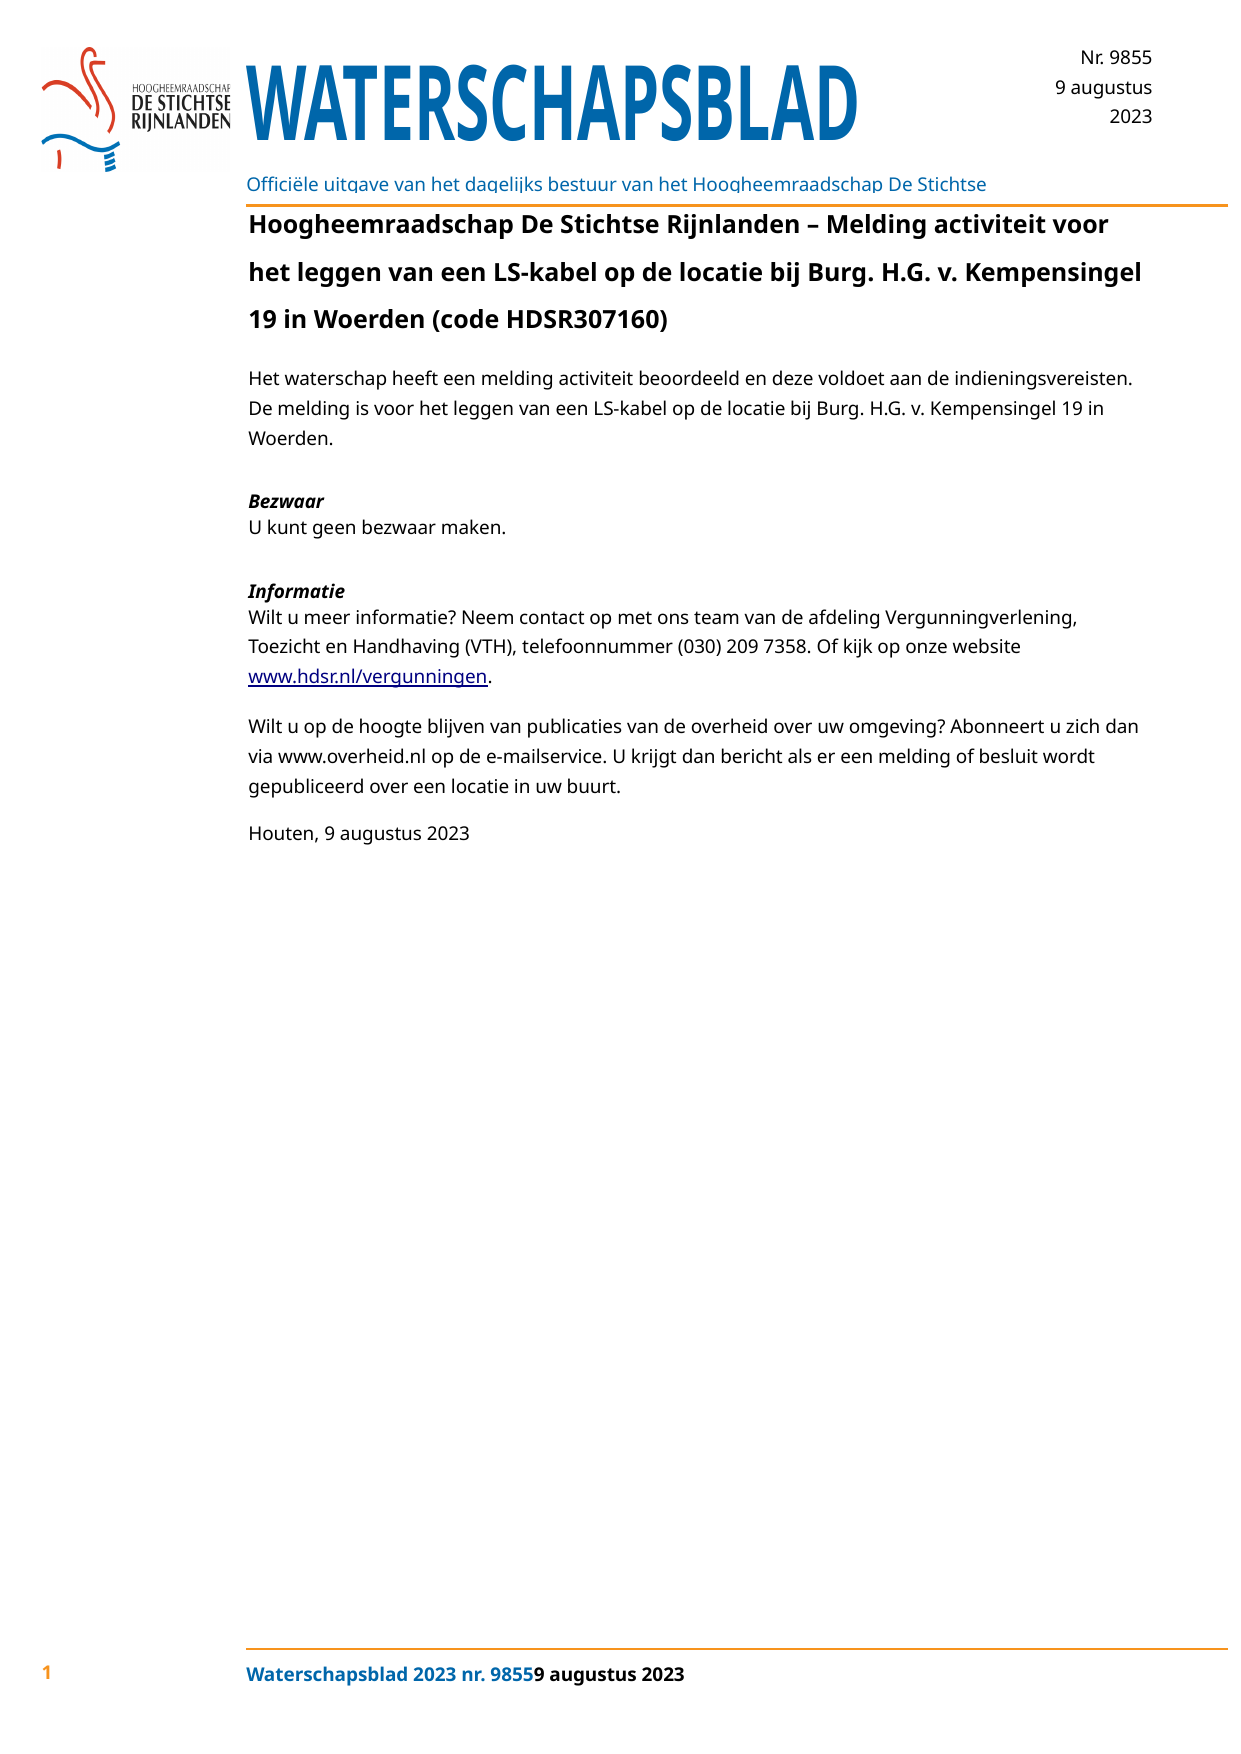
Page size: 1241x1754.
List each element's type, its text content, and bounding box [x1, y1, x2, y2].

text Informatie [248, 578, 1152, 604]
text U kunt geen bezwaar maken. [248, 514, 1152, 540]
text Houten, 9 augustus 2023 [248, 821, 1152, 846]
text Wilt u meer informatie? Neem contact op met ons team van de afdeling Vergunningverlening, Toezicht en Handhaving (VTH), telefoonnummer (030) 209 7358. Of kijk op onze website www.hdsr.nl/vergunningen. [248, 604, 1152, 689]
text Het waterschap heeft een melding activiteit beoordeeld en deze voldoet aan de indieningsvereisten. De melding is voor het leggen van een LS-kabel op de locatie bij Burg. H.G. v. Kempensingel 19 in Woerden. [248, 366, 1152, 450]
text Wilt u op de hoogte blijven van publicaties van de overheid over uw omgeving? Abonneert u zich dan via www.overheid.nl op de e-mailservice. U krijgt dan bericht als er een melding of besluit wordt gepubliceerd over een locatie in uw buurt. [248, 714, 1152, 798]
picture [41, 47, 231, 172]
text Bezwaar [248, 489, 1152, 514]
text Hoogheemraadschap De Stichtse Rijnlanden – Melding activiteit voor het leggen van een LS-kabel op de locatie bij Burg. H.G. v. Kempensingel 19 in Woerden (code HDSR307160) [248, 207, 1152, 336]
